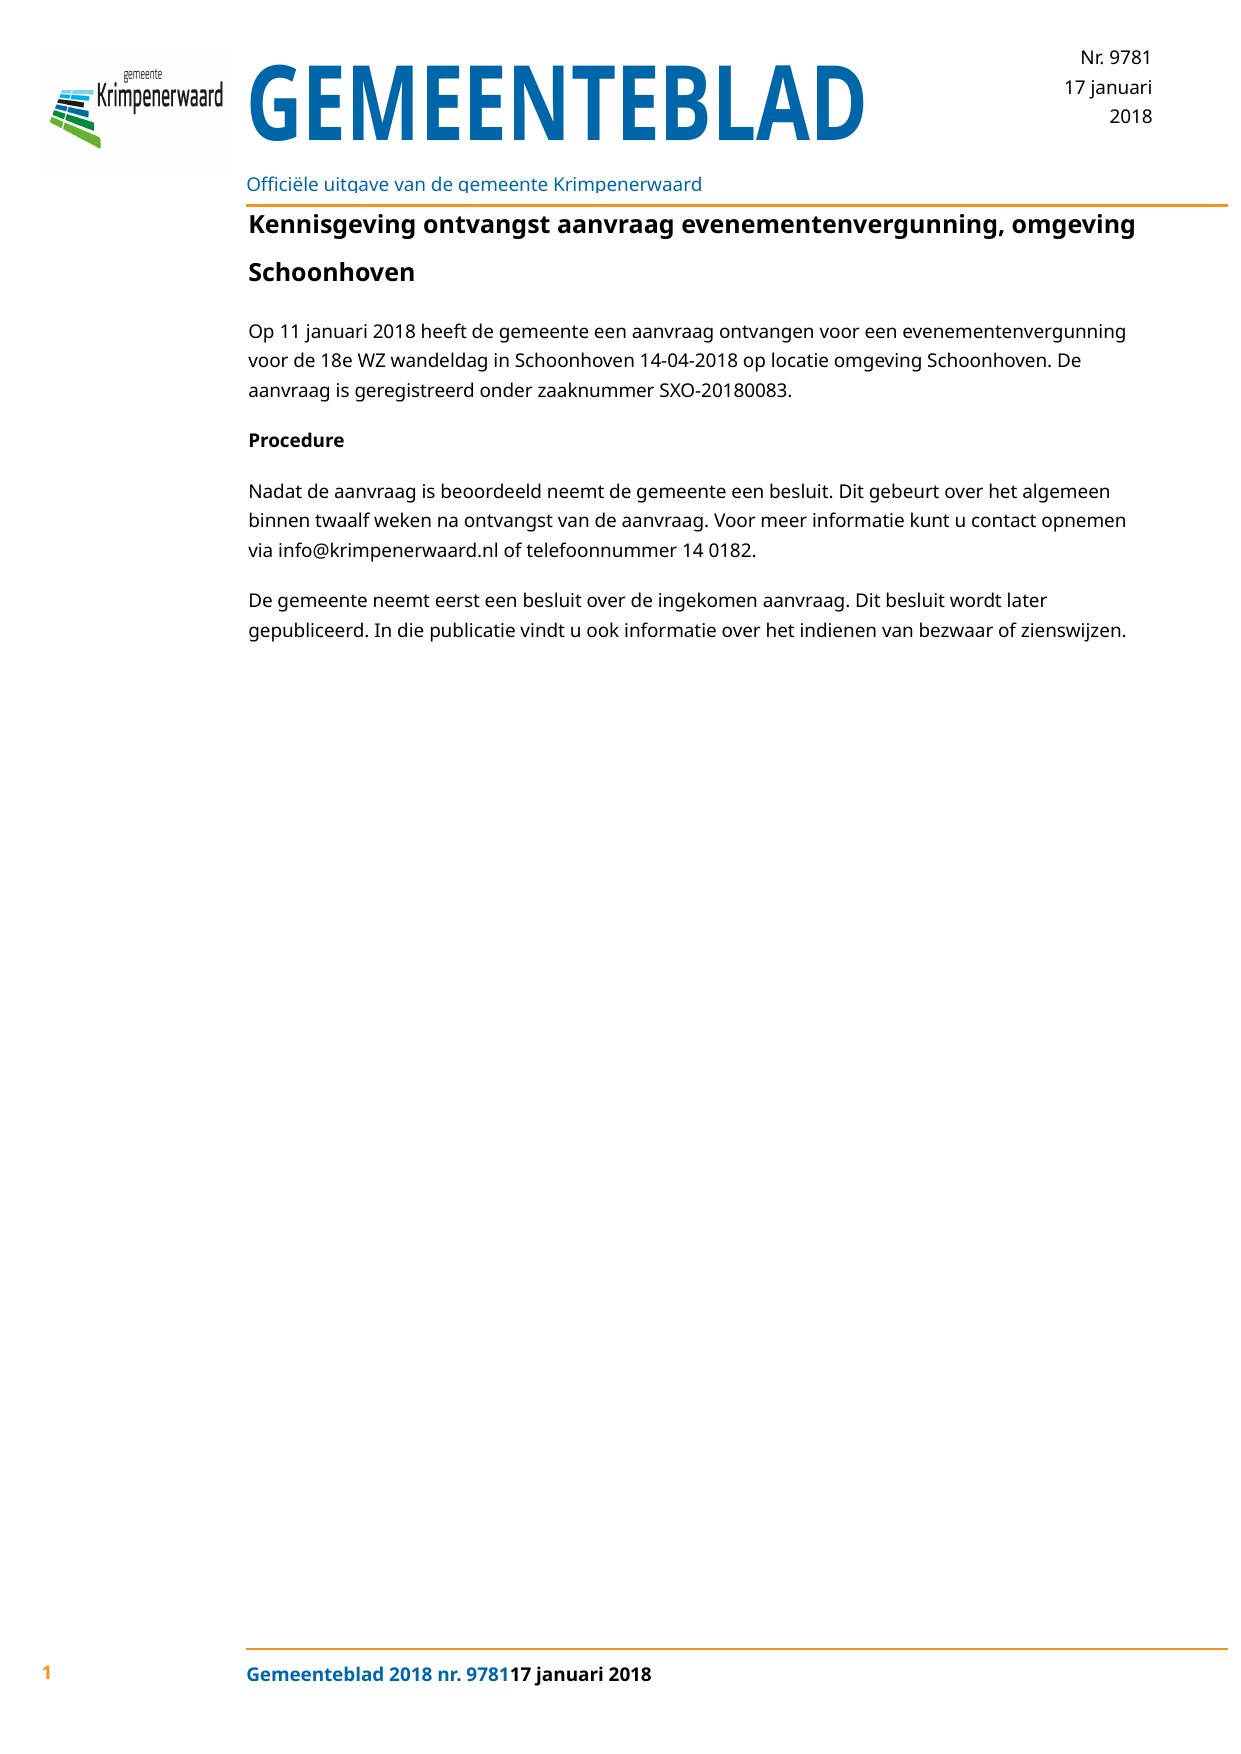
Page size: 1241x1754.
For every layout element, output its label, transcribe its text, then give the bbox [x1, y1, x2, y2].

picture [41, 47, 231, 172]
text Procedure [248, 427, 1152, 453]
text De gemeente neemt eerst een besluit over de ingekomen aanvraag. Dit besluit wordt later gepubliceerd. In die publicatie vindt u ook informatie over het indienen van bezwaar of zienswijzen. [248, 587, 1152, 643]
text Op 11 januari 2018 heeft de gemeente een aanvraag ontvangen voor een evenementenvergunning voor de 18e WZ wandeldag in Schoonhoven 14-04-2018 op locatie omgeving Schoonhoven. De aanvraag is geregistreerd onder zaaknummer SXO-20180083. [248, 318, 1152, 403]
text Nadat de aanvraag is beoordeeld neemt de gemeente een besluit. Dit gebeurt over het algemeen binnen twaalf weken na ontvangst van de aanvraag. Voor meer informatie kunt u contact opnemen via info@krimpenerwaard.nl of telefoonnummer 14 0182. [248, 478, 1152, 563]
text Kennisgeving ontvangst aanvraag evenementenvergunning, omgeving Schoonhoven [248, 207, 1152, 288]
